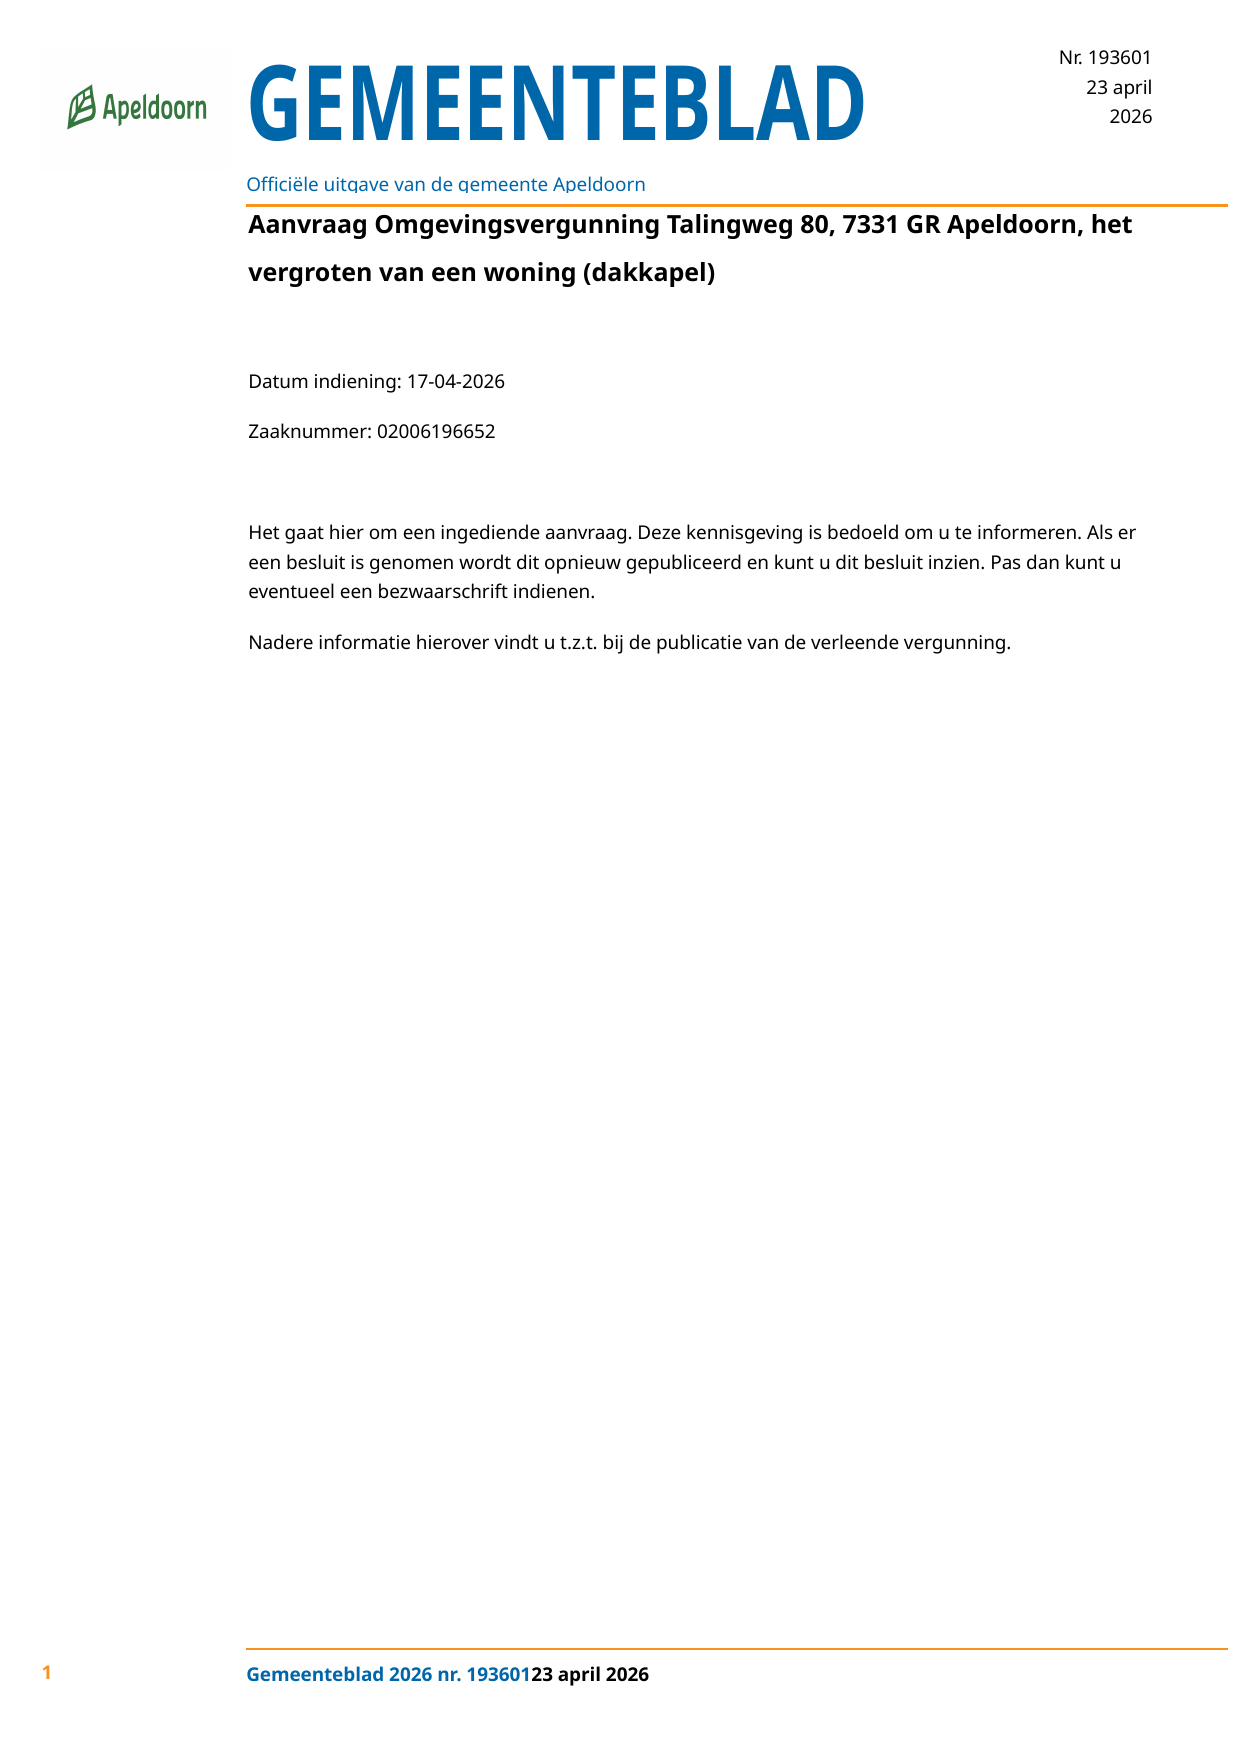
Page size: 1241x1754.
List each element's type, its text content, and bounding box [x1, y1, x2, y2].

text Datum indiening: 17-04-2026 [248, 368, 1152, 394]
text Aanvraag Omgevingsvergunning Talingweg 80, 7331 GR Apeldoorn, het vergroten van een woning (dakkapel) [248, 207, 1152, 288]
text Zaaknummer: 02006196652 [248, 419, 1152, 444]
text Nadere informatie hierover vindt u t.z.t. bij de publicatie van de verleende vergunning. [248, 629, 1152, 655]
text Het gaat hier om een ingediende aanvraag. Deze kennisgeving is bedoeld om u te informeren. Als er een besluit is genomen wordt dit opnieuw gepubliceerd en kunt u dit besluit inzien. Pas dan kunt u eventueel een bezwaarschrift indienen. [248, 519, 1152, 604]
picture [41, 47, 231, 172]
